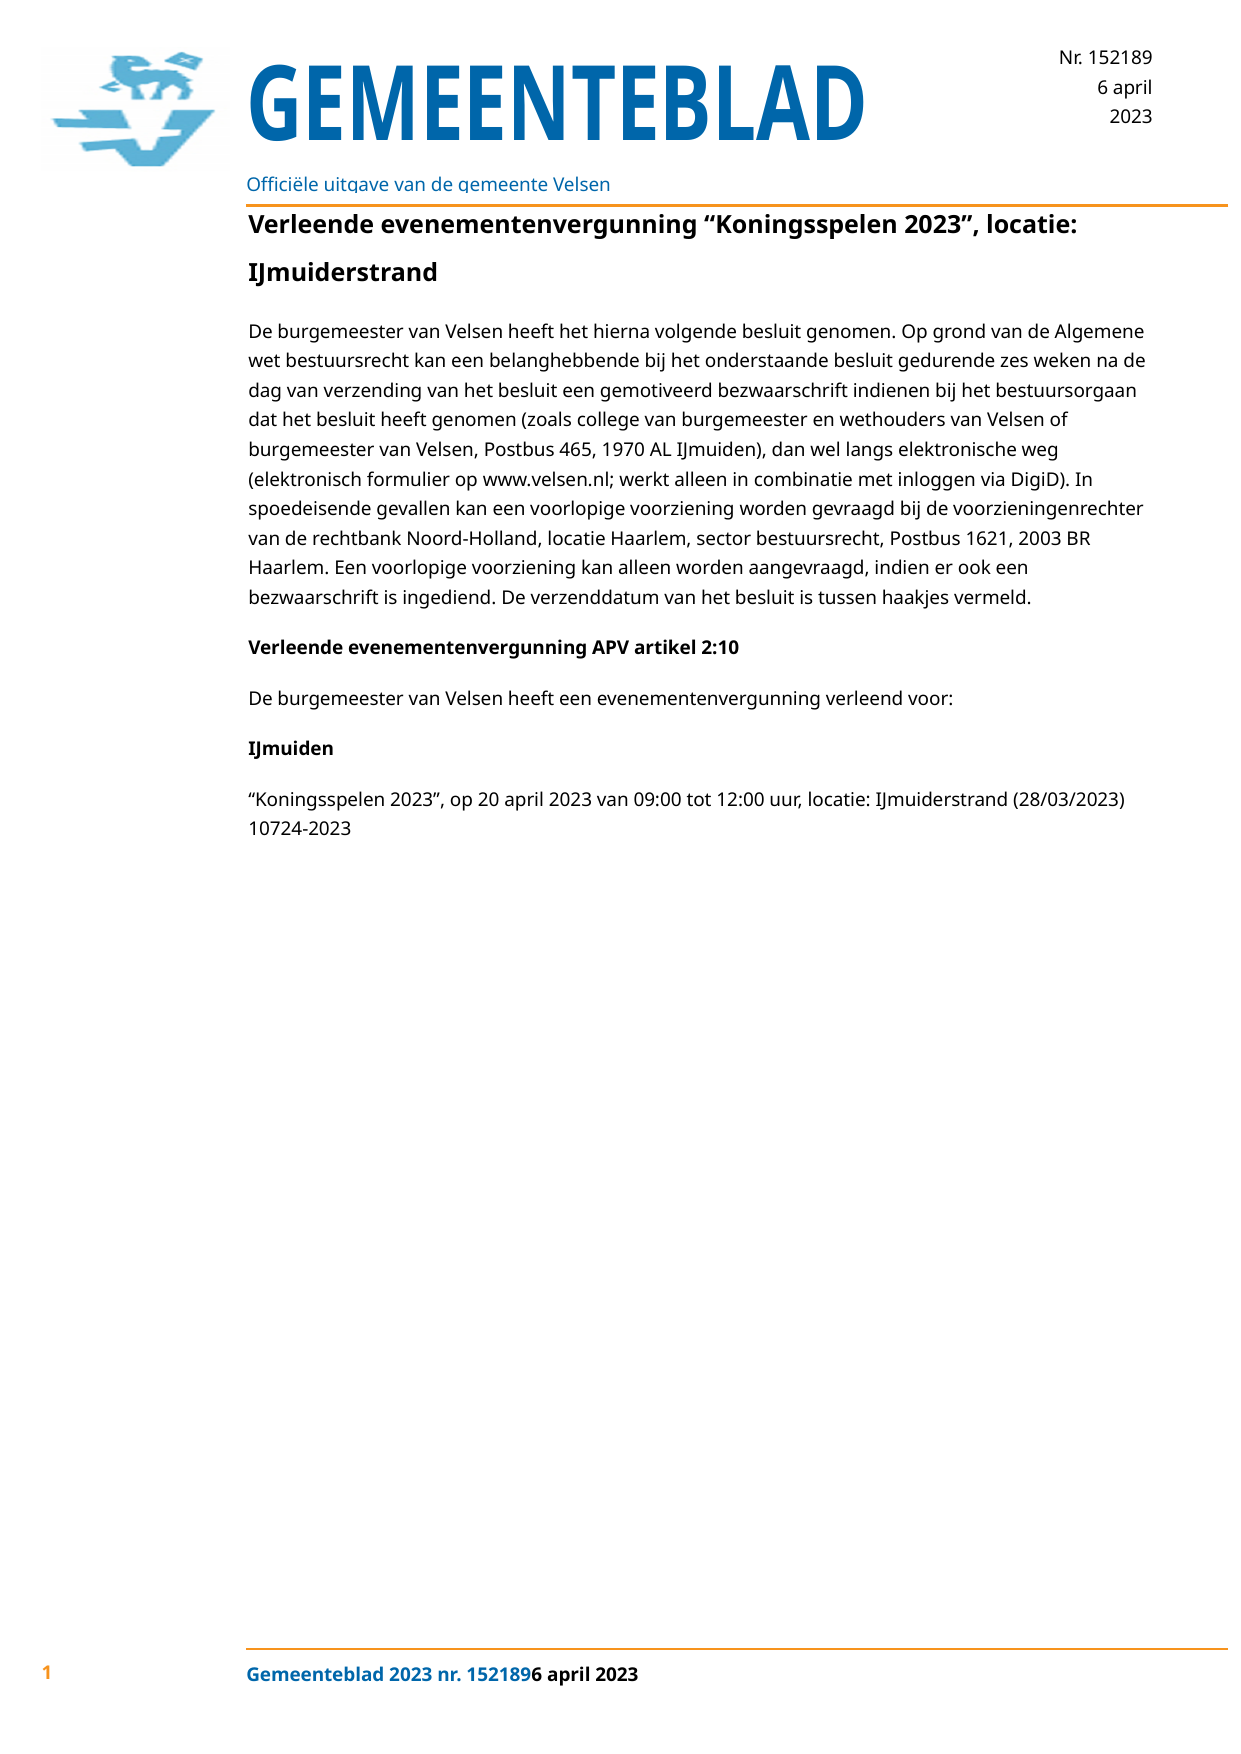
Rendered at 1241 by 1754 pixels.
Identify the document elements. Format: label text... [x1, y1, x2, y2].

text De burgemeester van Velsen heeft een evenementenvergunning verleend voor: [248, 685, 1152, 711]
text IJmuiden [248, 735, 1152, 761]
text Verleende evenementenvergunning “Koningsspelen 2023”, locatie: IJmuiderstrand [248, 207, 1152, 288]
text De burgemeester van Velsen heeft het hierna volgende besluit genomen. Op grond van de Algemene wet bestuursrecht kan een belanghebbende bij het onderstaande besluit gedurende zes weken na de dag van verzending van het besluit een gemotiveerd bezwaarschrift indienen bij het bestuursorgaan dat het besluit heeft genomen (zoals college van burgemeester en wethouders van Velsen of burgemeester van Velsen, Postbus 465, 1970 AL IJmuiden), dan wel langs elektronische weg (elektronisch formulier op www.velsen.nl; werkt alleen in combinatie met inloggen via DigiD). In spoedeisende gevallen kan een voorlopige voorziening worden gevraagd bij de voorzieningenrechter van de rechtbank Noord-Holland, locatie Haarlem, sector bestuursrecht, Postbus 1621, 2003 BR Haarlem. Een voorlopige voorziening kan alleen worden aangevraagd, indien er ook een bezwaarschrift is ingediend. De verzenddatum van het besluit is tussen haakjes vermeld. [248, 318, 1152, 610]
picture [41, 47, 231, 172]
text Verleende evenementenvergunning APV artikel 2:10 [248, 634, 1152, 660]
text “Koningsspelen 2023”, op 20 april 2023 van 09:00 tot 12:00 uur, locatie: IJmuiderstrand (28/03/2023) 10724-2023 [248, 786, 1152, 841]
